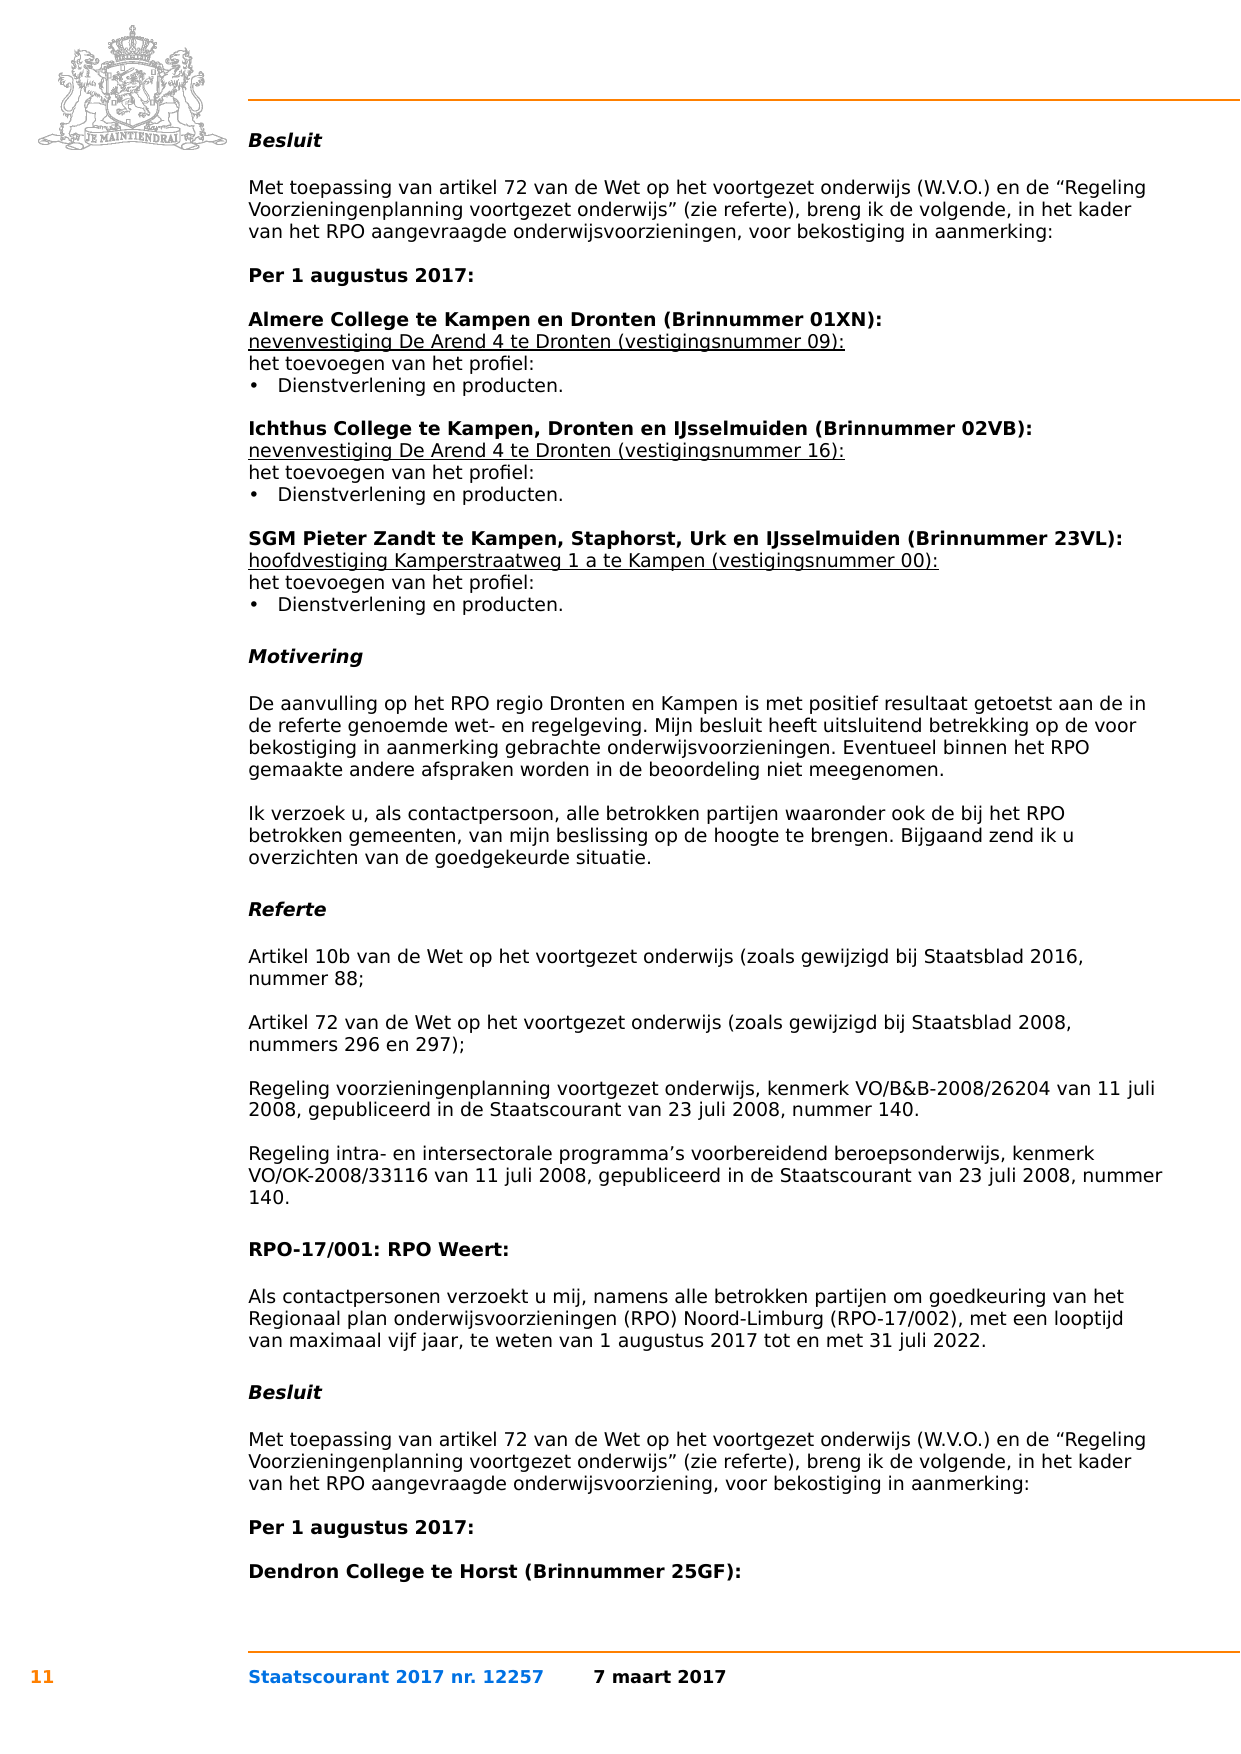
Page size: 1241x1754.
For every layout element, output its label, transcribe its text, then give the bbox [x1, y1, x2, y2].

text Regeling intra- en intersectorale programma’s voorbereidend beroepsonderwijs, kenmerk VO/OK-2008/33116 van 11 juli 2008, gepubliceerd in de Staatscourant van 23 juli 2008, nummer 140. [248, 1143, 1163, 1209]
text Dendron College te Horst (Brinnummer 25GF): [248, 1561, 1163, 1583]
text nevenvestiging De Arend 4 te Dronten (vestigingsnummer 16): [248, 440, 1163, 462]
text Als contactpersonen verzoekt u mij, namens alle betrokken partijen om goedkeuring van het Regionaal plan onderwijsvoorzieningen (RPO) Noord-Limburg (RPO-17/002), met een looptijd van maximaal vijf jaar, te weten van 1 augustus 2017 tot en met 31 juli 2022. [248, 1286, 1163, 1352]
text nevenvestiging De Arend 4 te Dronten (vestigingsnummer 09): [248, 331, 1163, 352]
text het toevoegen van het profiel: [248, 352, 1163, 374]
text De aanvulling op het RPO regio Dronten en Kampen is met positief resultaat getoetst aan de in de referte genoemde wet- en regelgeving. Mijn besluit heeft uitsluitend betrekking op de voor bekostiging in aanmerking gebrachte onderwijsvoorzieningen. Eventueel binnen het RPO gemaakte andere afspraken worden in de beoordeling niet meegenomen. [248, 693, 1163, 781]
text • Dienstverlening en producten. [248, 594, 1163, 616]
subtitle Besluit [248, 130, 1163, 152]
text Almere College te Kampen en Dronten (Brinnummer 01XN): [248, 308, 1163, 331]
text het toevoegen van het profiel: [248, 572, 1163, 594]
subtitle RPO-17/001: RPO Weert: [248, 1239, 1163, 1261]
text Met toepassing van artikel 72 van de Wet op het voortgezet onderwijs (W.V.O.) en de “Regeling Voorzieningenplanning voortgezet onderwijs” (zie referte), breng ik de volgende, in het kader van het RPO aangevraagde onderwijsvoorzieningen, voor bekostiging in aanmerking: [248, 177, 1163, 243]
text Per 1 augustus 2017: [248, 1517, 1163, 1539]
text SGM Pieter Zandt te Kampen, Staphorst, Urk en IJsselmuiden (Brinnummer 23VL): [248, 528, 1163, 550]
text het toevoegen van het profiel: [248, 462, 1163, 484]
text Artikel 10b van de Wet op het voortgezet onderwijs (zoals gewijzigd bij Staatsblad 2016, nummer 88; [248, 946, 1163, 990]
picture [38, 25, 227, 150]
text Regeling voorzieningenplanning voortgezet onderwijs, kenmerk VO/B&B-2008/26204 van 11 juli 2008, gepubliceerd in de Staatscourant van 23 juli 2008, nummer 140. [248, 1077, 1163, 1121]
text Ik verzoek u, als contactpersoon, alle betrokken partijen waaronder ook de bij het RPO betrokken gemeenten, van mijn beslissing op de hoogte te brengen. Bijgaand zend ik u overzichten van de goedgekeurde situatie. [248, 803, 1163, 869]
subtitle Motivering [248, 646, 1163, 668]
text Per 1 augustus 2017: [248, 265, 1163, 287]
text • Dienstverlening en producten. [248, 374, 1163, 396]
text Artikel 72 van de Wet op het voortgezet onderwijs (zoals gewijzigd bij Staatsblad 2008, nummers 296 en 297); [248, 1012, 1163, 1056]
text • Dienstverlening en producten. [248, 484, 1163, 506]
text hoofdvestiging Kamperstraatweg 1 a te Kampen (vestigingsnummer 00): [248, 550, 1163, 572]
text Ichthus College te Kampen, Dronten en IJsselmuiden (Brinnummer 02VB): [248, 418, 1163, 440]
subtitle Besluit [248, 1382, 1163, 1404]
text Met toepassing van artikel 72 van de Wet op het voortgezet onderwijs (W.V.O.) en de “Regeling Voorzieningenplanning voortgezet onderwijs” (zie referte), breng ik de volgende, in het kader van het RPO aangevraagde onderwijsvoorziening, voor bekostiging in aanmerking: [248, 1429, 1163, 1495]
subtitle Referte [248, 899, 1163, 921]
